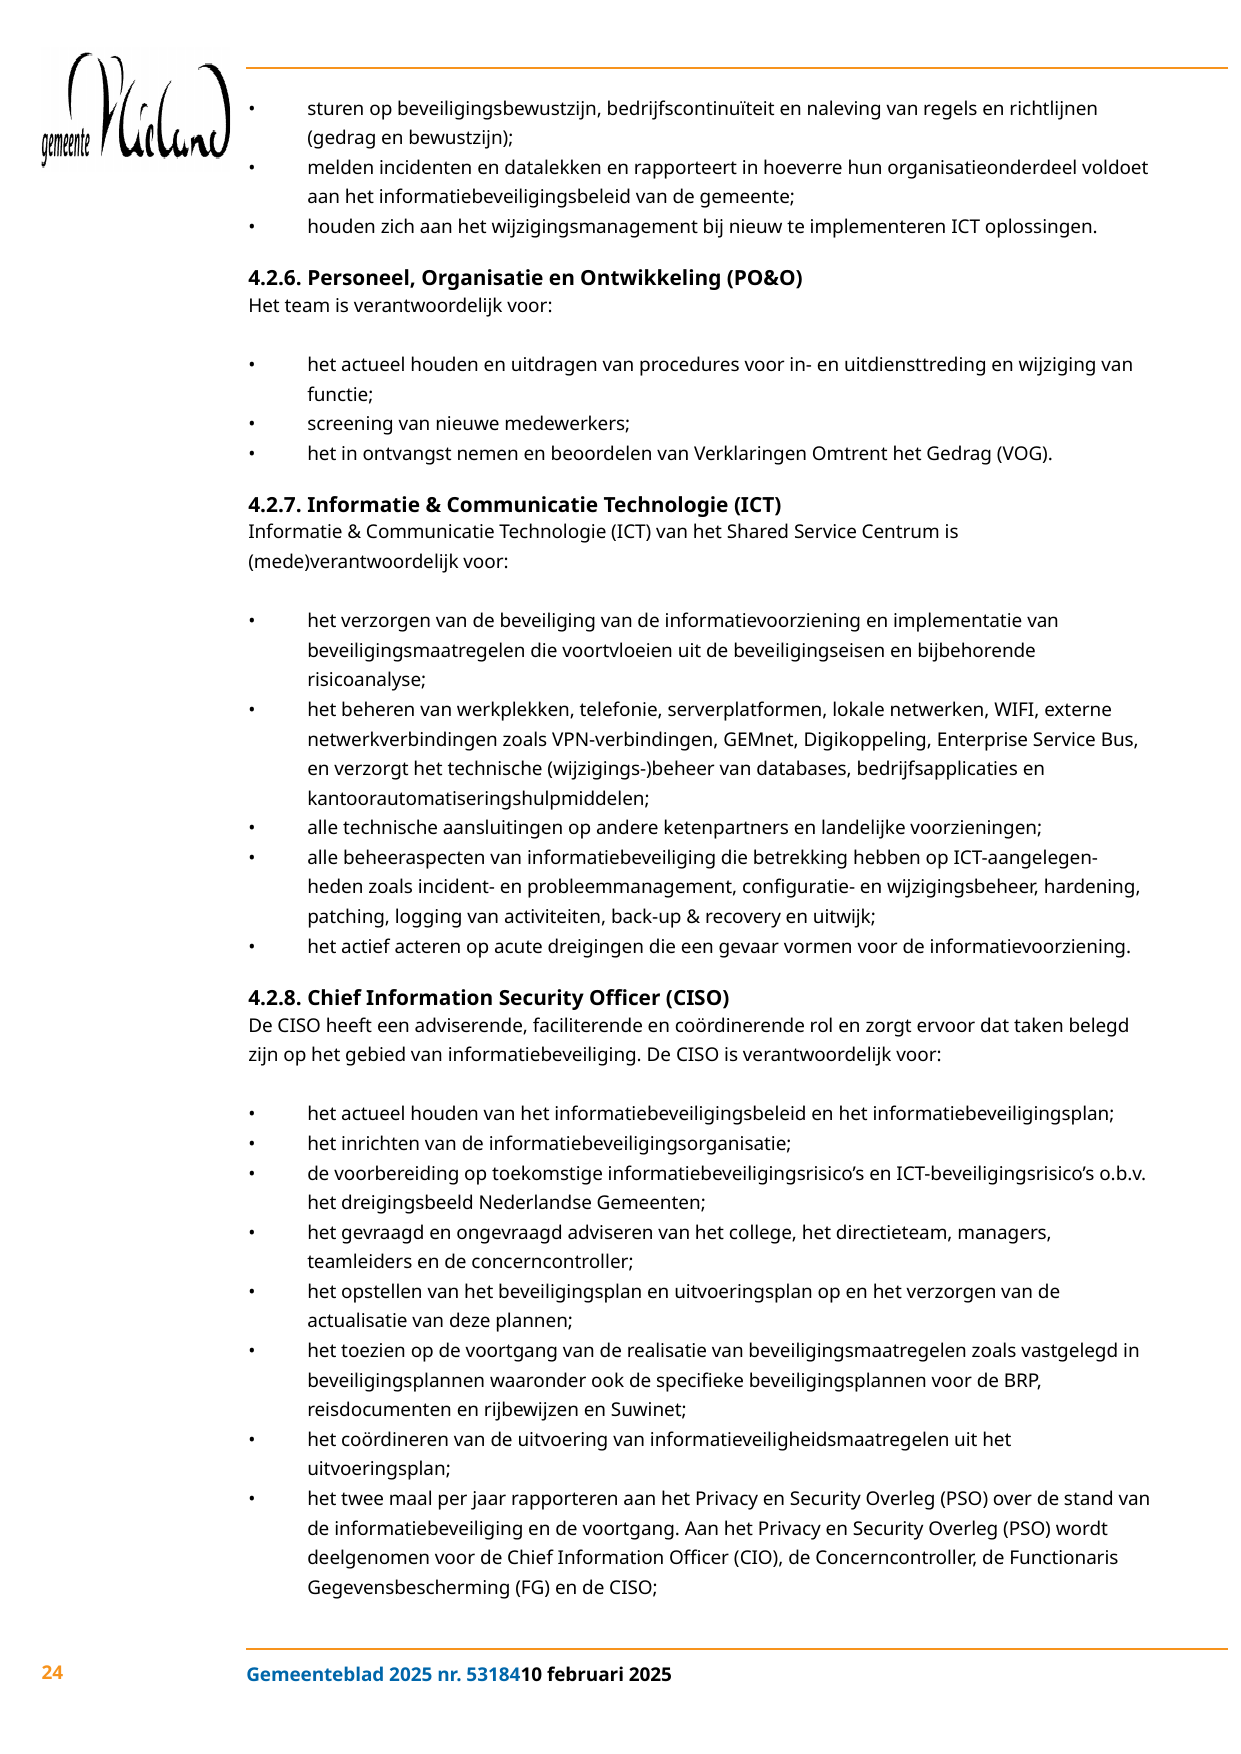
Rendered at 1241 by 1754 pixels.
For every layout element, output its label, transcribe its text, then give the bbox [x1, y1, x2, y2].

list alle technische aansluitingen op andere ketenpartners en landelijke voorzieningen; [248, 814, 1152, 840]
list het beheren van werkplekken, telefonie, serverplatformen, lokale netwerken, WIFI, externe netwerkverbindingen zoals VPN-verbindingen, GEMnet, Digikoppeling, Enterprise Service Bus, en verzorgt het technische (wijzigings-)beheer van databases, bedrijfsapplicaties en kantoorautomatiseringshulpmiddelen; [248, 696, 1152, 811]
list houden zich aan het wijzigingsmanagement bij nieuw te implementeren ICT oplossingen. [248, 213, 1152, 239]
text Informatie & Communicatie Technologie (ICT) van het Shared Service Centrum is (mede)verantwoordelijk voor: [248, 519, 1152, 574]
list alle beheeraspecten van informatiebeveiliging die betrekking hebben op ICT-aangelegen-heden zoals incident- en probleemmanagement, configuratie- en wijzigingsbeheer, hardening, patching, logging van activiteiten, back-up & recovery en uitwijk; [248, 844, 1152, 929]
list sturen op beveiligingsbewustzijn, bedrijfscontinuïteit en naleving van regels en richtlijnen (gedrag en bewustzijn); [248, 95, 1152, 150]
list het coördineren van de uitvoering van informatieveiligheidsmaatregelen uit het uitvoeringsplan; [248, 1426, 1152, 1481]
text 4.2.7. Informatie & Communicatie Technologie (ICT) [248, 490, 1152, 519]
list melden incidenten en datalekken en rapporteert in hoeverre hun organisatieonderdeel voldoet aan het informatiebeveiligingsbeleid van de gemeente; [248, 154, 1152, 209]
text Het team is verantwoordelijk voor: [248, 292, 1152, 318]
list het in ontvangst nemen en beoordelen van Verklaringen Omtrent het Gedrag (VOG). [248, 440, 1152, 466]
list het inrichten van de informatiebeveiligingsorganisatie; [248, 1130, 1152, 1156]
list het twee maal per jaar rapporteren aan het Privacy en Security Overleg (PSO) over de stand van de informatiebeveiliging en de voortgang. Aan het Privacy en Security Overleg (PSO) wordt deelgenomen voor de Chief Information Officer (CIO), de Concerncontroller, de Functionaris Gegevensbescherming (FG) en de CISO; [248, 1485, 1152, 1599]
list het verzorgen van de beveiliging van de informatievoorziening en implementatie van beveiligingsmaatregelen die voortvloeien uit de beveiligingseisen en bijbehorende risicoanalyse; [248, 607, 1152, 692]
text 4.2.8. Chief Information Security Officer (CISO) [248, 983, 1152, 1012]
list het gevraagd en ongevraagd adviseren van het college, het directieteam, managers, teamleiders en de concerncontroller; [248, 1219, 1152, 1274]
list het toezien op de voortgang van de realisatie van beveiligingsmaatregelen zoals vastgelegd in beveiligingsplannen waaronder ook de specifieke beveiligingsplannen voor de BRP, reisdocumenten en rijbewijzen en Suwinet; [248, 1337, 1152, 1422]
list de voorbereiding op toekomstige informatiebeveiligingsrisico’s en ICT-beveiligingsrisico’s o.b.v. het dreigingsbeeld Nederlandse Gemeenten; [248, 1160, 1152, 1215]
picture [41, 47, 231, 172]
list het actueel houden van het informatiebeveiligingsbeleid en het informatiebeveiligingsplan; [248, 1101, 1152, 1126]
list het actueel houden en uitdragen van procedures voor in- en uitdiensttreding en wijziging van functie; [248, 351, 1152, 406]
list het actief acteren op acute dreigingen die een gevaar vormen voor de informatievoorziening. [248, 933, 1152, 959]
text 4.2.6. Personeel, Organisatie en Ontwikkeling (PO&O) [248, 263, 1152, 292]
list screening van nieuwe medewerkers; [248, 410, 1152, 436]
text De CISO heeft een adviserende, faciliterende en coördinerende rol en zorgt ervoor dat taken belegd zijn op het gebied van informatiebeveiliging. De CISO is verantwoordelijk voor: [248, 1012, 1152, 1067]
list het opstellen van het beveiligingsplan en uitvoeringsplan op en het verzorgen van de actualisatie van deze plannen; [248, 1278, 1152, 1333]
